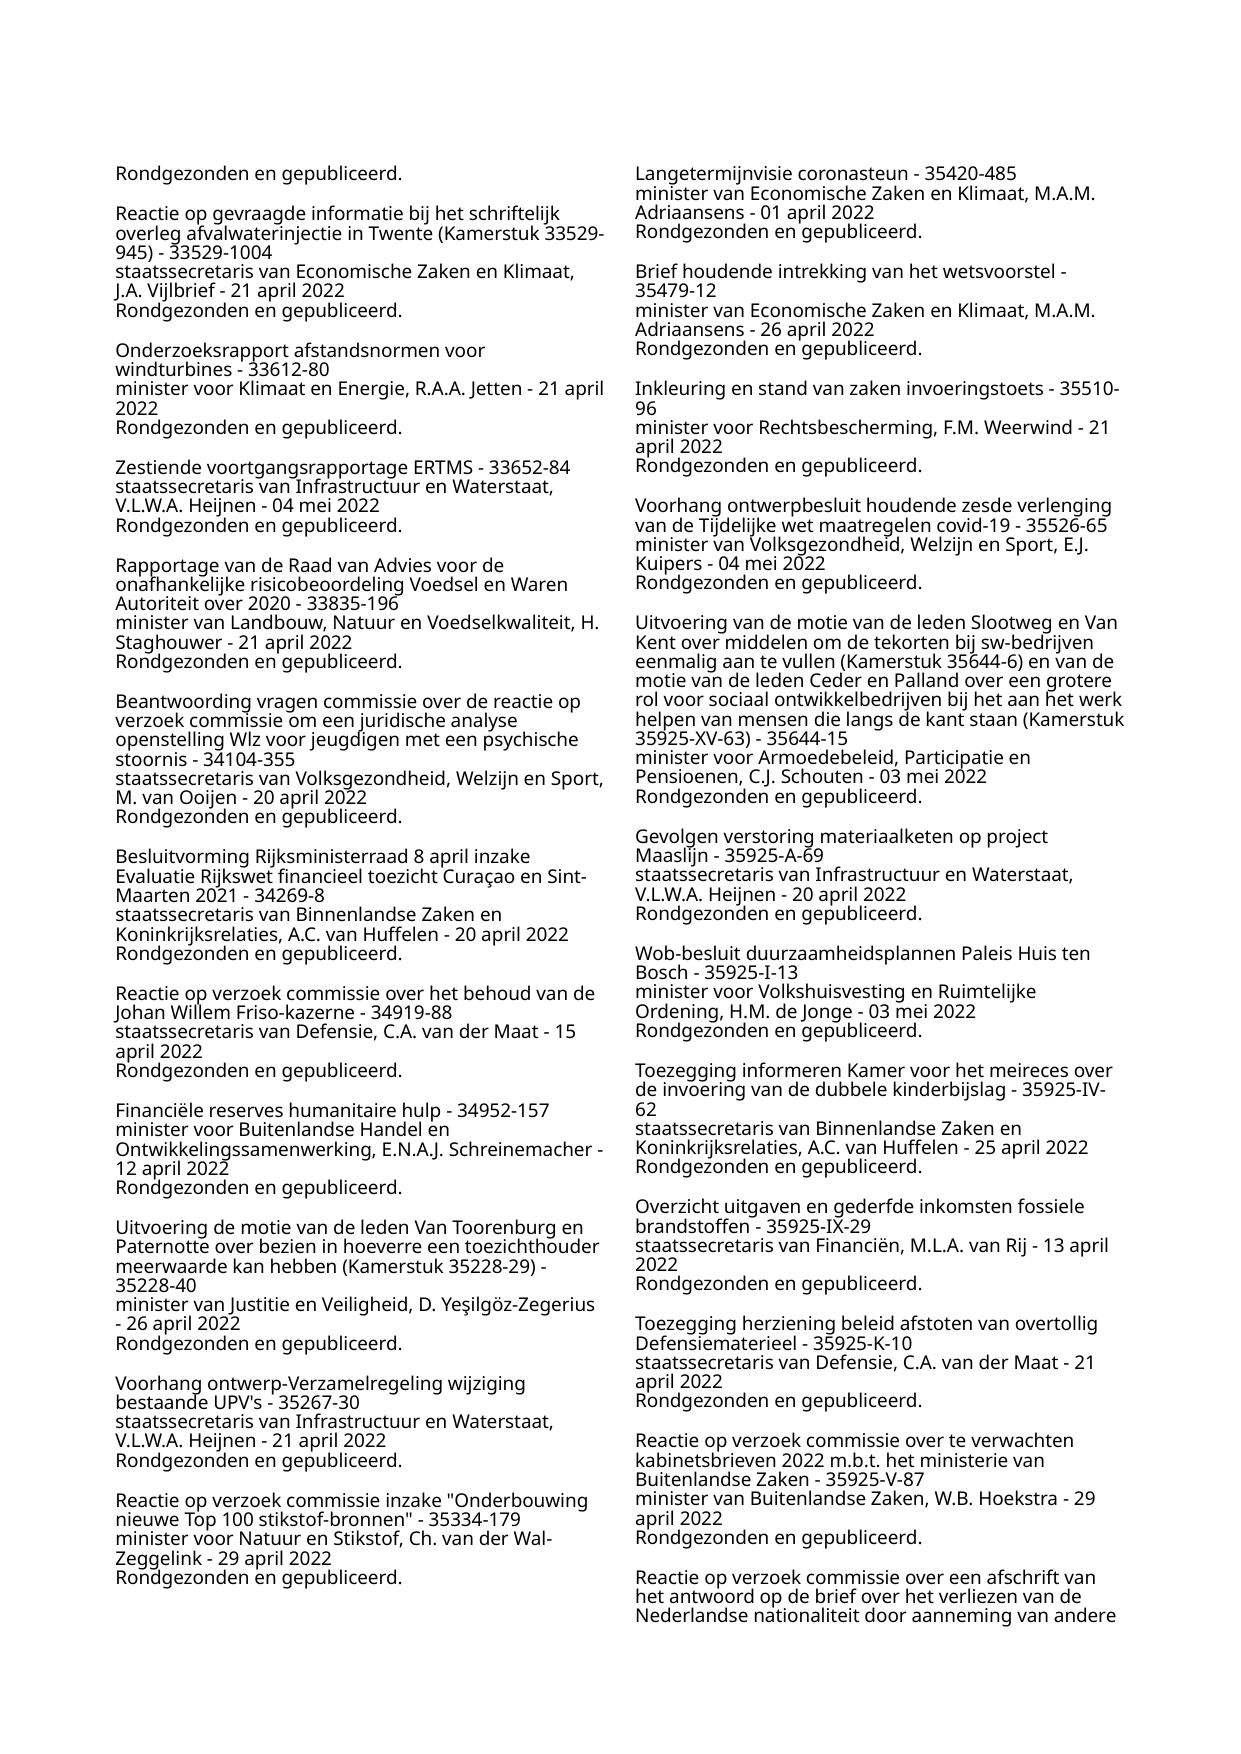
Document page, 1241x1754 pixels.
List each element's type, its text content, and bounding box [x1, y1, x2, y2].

text Brief houdende intrekking van het wetsvoorstel - 35479-12 [635, 263, 1125, 302]
text Rondgezonden en gepubliceerd. [635, 788, 1125, 807]
text staatssecretaris van Binnenlandse Zaken en Koninkrijksrelaties, A.C. van Huffelen - 20 april 2022 [115, 906, 605, 945]
text minister voor Buitenlandse Handel en Ontwikkelingssamenwerking, E.N.A.J. Schreinemacher - 12 april 2022 [115, 1121, 605, 1179]
text Toezegging herziening beleid afstoten van overtollig Defensiematerieel - 35925-K-10 [635, 1315, 1125, 1354]
text Onderzoeksrapport afstandsnormen voor windturbines - 33612-80 [115, 342, 605, 380]
text Reactie op verzoek commissie inzake "Onderbouwing nieuwe Top 100 stikstof-bronnen" - 35334-179 [115, 1492, 605, 1530]
text staatssecretaris van Economische Zaken en Klimaat, J.A. Vijlbrief - 21 april 2022 [115, 263, 605, 302]
text Reactie op verzoek commissie over een afschrift van het antwoord op de brief over het verliezen van de Nederlandse nationaliteit door aanneming van andere [635, 1569, 1125, 1627]
text Rondgezonden en gepubliceerd. [115, 808, 605, 828]
text Uitvoering van de motie van de leden Slootweg en Van Kent over middelen om de tekorten bij sw-bedrijven eenmalig aan te vullen (Kamerstuk 35644-6) en van de motie van de leden Ceder en Palland over een grotere rol voor sociaal ontwikkelbedrijven bij het aan het werk helpen van mensen die langs de kant staan (Kamerstuk 35925-XV-63) - 35644-15 [635, 614, 1125, 749]
text Zestiende voortgangsrapportage ERTMS - 33652-84 [115, 459, 605, 478]
text staatssecretaris van Binnenlandse Zaken en Koninkrijksrelaties, A.C. van Huffelen - 25 april 2022 [635, 1120, 1125, 1158]
text Inkleuring en stand van zaken invoeringstoets - 35510-96 [635, 380, 1125, 419]
text Wob-besluit duurzaamheidsplannen Paleis Huis ten Bosch - 35925-I-13 [635, 945, 1125, 983]
text minister van Landbouw, Natuur en Voedselkwaliteit, H. Staghouwer - 21 april 2022 [115, 614, 605, 653]
text minister voor Klimaat en Energie, R.A.A. Jetten - 21 april 2022 [115, 380, 605, 419]
text Reactie op gevraagde informatie bij het schriftelijk overleg afvalwaterinjectie in Twente (Kamerstuk 33529-945) - 33529-1004 [115, 205, 605, 263]
text Rondgezonden en gepubliceerd. [115, 165, 605, 184]
text Rondgezonden en gepubliceerd. [635, 574, 1125, 594]
text Rondgezonden en gepubliceerd. [115, 1569, 605, 1588]
text staatssecretaris van Defensie, C.A. van der Maat - 21 april 2022 [635, 1354, 1125, 1392]
text Rondgezonden en gepubliceerd. [635, 1275, 1125, 1295]
text Rondgezonden en gepubliceerd. [115, 419, 605, 438]
text staatssecretaris van Volksgezondheid, Welzijn en Sport, M. van Ooijen - 20 april 2022 [115, 770, 605, 808]
text Rondgezonden en gepubliceerd. [635, 1529, 1125, 1548]
text Rondgezonden en gepubliceerd. [115, 653, 605, 672]
text Rondgezonden en gepubliceerd. [115, 945, 605, 964]
text Rondgezonden en gepubliceerd. [115, 517, 605, 536]
text Voorhang ontwerpbesluit houdende zesde verlenging van de Tijdelijke wet maatregelen covid-19 - 35526-65 [635, 497, 1125, 536]
text Gevolgen verstoring materiaalketen op project Maaslijn - 35925-A-69 [635, 828, 1125, 866]
text Rondgezonden en gepubliceerd. [635, 1392, 1125, 1412]
text Rondgezonden en gepubliceerd. [635, 1158, 1125, 1178]
text Rondgezonden en gepubliceerd. [635, 340, 1125, 359]
text minister voor Natuur en Stikstof, Ch. van der Wal-Zeggelink - 29 april 2022 [115, 1530, 605, 1569]
text Uitvoering de motie van de leden Van Toorenburg en Paternotte over bezien in hoeverre een toezichthouder meerwaarde kan hebben (Kamerstuk 35228-29) - 35228-40 [115, 1219, 605, 1296]
text staatssecretaris van Infrastructuur en Waterstaat, V.L.W.A. Heijnen - 04 mei 2022 [115, 478, 605, 517]
text minister voor Armoedebeleid, Participatie en Pensioenen, C.J. Schouten - 03 mei 2022 [635, 749, 1125, 788]
text Rondgezonden en gepubliceerd. [115, 1335, 605, 1354]
text Rapportage van de Raad van Advies voor de onafhankelijke risicobeoordeling Voedsel en Waren Autoriteit over 2020 - 33835-196 [115, 557, 605, 614]
text Langetermijnvisie coronasteun - 35420-485 [635, 165, 1125, 184]
text Rondgezonden en gepubliceerd. [635, 905, 1125, 924]
text minister voor Volkshuisvesting en Ruimtelijke Ordening, H.M. de Jonge - 03 mei 2022 [635, 983, 1125, 1022]
text minister van Volksgezondheid, Welzijn en Sport, E.J. Kuipers - 04 mei 2022 [635, 536, 1125, 574]
text Voorhang ontwerp-Verzamelregeling wijziging bestaande UPV's - 35267-30 [115, 1375, 605, 1413]
text minister van Justitie en Veiligheid, D. Yeşilgöz-Zegerius - 26 april 2022 [115, 1296, 605, 1335]
text staatssecretaris van Infrastructuur en Waterstaat, V.L.W.A. Heijnen - 20 april 2022 [635, 866, 1125, 905]
text minister van Economische Zaken en Klimaat, M.A.M. Adriaansens - 01 april 2022 [635, 184, 1125, 223]
text Beantwoording vragen commissie over de reactie op verzoek commissie om een juridische analyse openstelling Wlz voor jeugdigen met een psychische stoornis - 34104-355 [115, 693, 605, 770]
text Rondgezonden en gepubliceerd. [115, 1179, 605, 1198]
text Financiële reserves humanitaire hulp - 34952-157 [115, 1102, 605, 1121]
text Rondgezonden en gepubliceerd. [635, 223, 1125, 242]
text Rondgezonden en gepubliceerd. [115, 1452, 605, 1471]
text Besluitvorming Rijksministerraad 8 april inzake Evaluatie Rijkswet financieel toezicht Curaçao en Sint-Maarten 2021 - 34269-8 [115, 848, 605, 906]
text minister van Buitenlandse Zaken, W.B. Hoekstra - 29 april 2022 [635, 1490, 1125, 1529]
text Overzicht uitgaven en gederfde inkomsten fossiele brandstoffen - 35925-IX-29 [635, 1198, 1125, 1237]
text Toezegging informeren Kamer voor het meireces over de invoering van de dubbele kinderbijslag - 35925-IV-62 [635, 1062, 1125, 1120]
text staatssecretaris van Defensie, C.A. van der Maat - 15 april 2022 [115, 1023, 605, 1062]
text staatssecretaris van Infrastructuur en Waterstaat, V.L.W.A. Heijnen - 21 april 2022 [115, 1413, 605, 1452]
text Rondgezonden en gepubliceerd. [635, 457, 1125, 477]
text Rondgezonden en gepubliceerd. [115, 302, 605, 321]
text Reactie op verzoek commissie over te verwachten kabinetsbrieven 2022 m.b.t. het ministerie van Buitenlandse Zaken - 35925-V-87 [635, 1432, 1125, 1490]
text Rondgezonden en gepubliceerd. [635, 1022, 1125, 1041]
text minister van Economische Zaken en Klimaat, M.A.M. Adriaansens - 26 april 2022 [635, 302, 1125, 340]
text Reactie op verzoek commissie over het behoud van de Johan Willem Friso-kazerne - 34919-88 [115, 985, 605, 1023]
text Rondgezonden en gepubliceerd. [115, 1062, 605, 1081]
text minister voor Rechtsbescherming, F.M. Weerwind - 21 april 2022 [635, 419, 1125, 457]
text staatssecretaris van Financiën, M.L.A. van Rij - 13 april 2022 [635, 1237, 1125, 1275]
